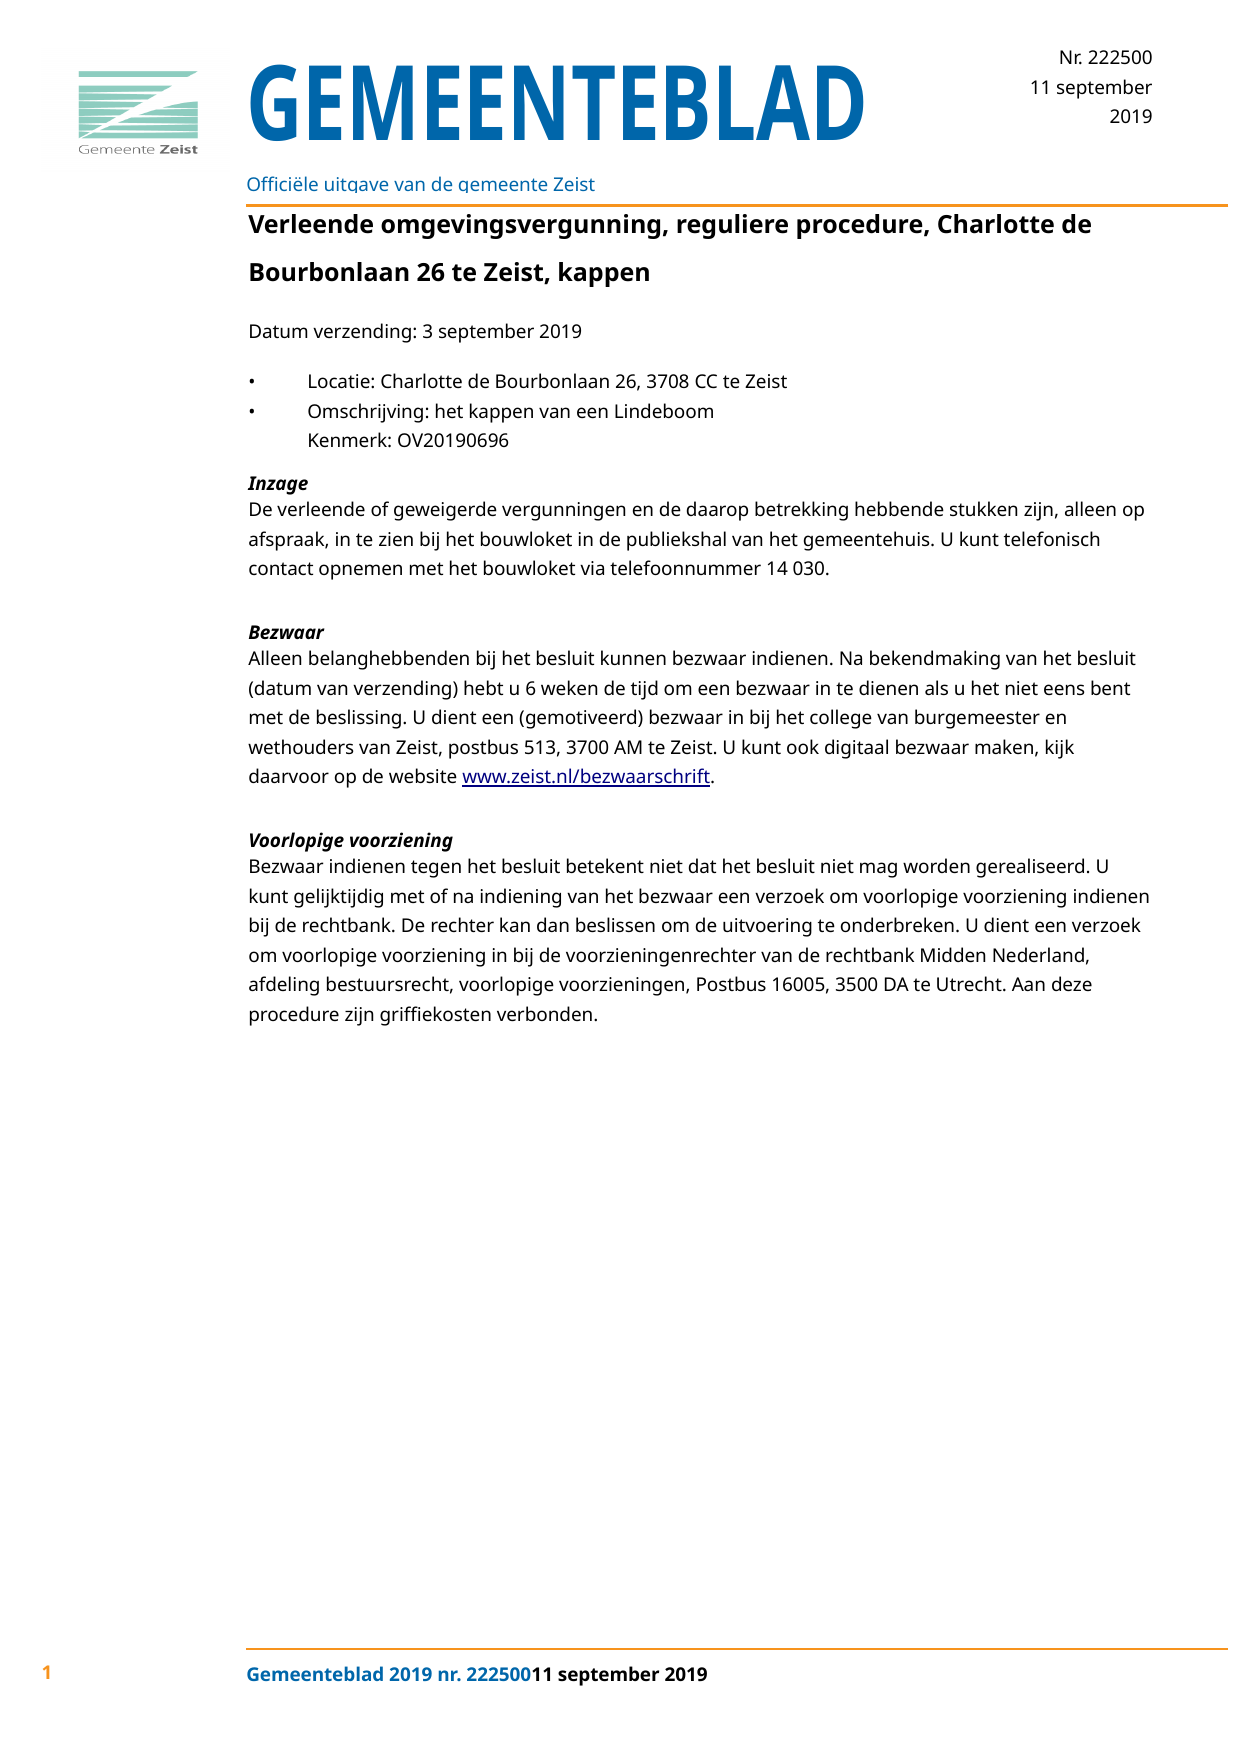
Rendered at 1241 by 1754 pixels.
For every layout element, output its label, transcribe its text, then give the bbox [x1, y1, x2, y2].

text Inzage [248, 471, 1152, 496]
list Locatie: Charlotte de Bourbonlaan 26, 3708 CC te Zeist [248, 368, 1152, 394]
text Alleen belanghebbenden bij het besluit kunnen bezwaar indienen. Na bekendmaking van het besluit (datum van verzending) hebt u 6 weken de tijd om een bezwaar in te dienen als u het niet eens bent met de beslissing. U dient een (gemotiveerd) bezwaar in bij het college van burgemeester en wethouders van Zeist, postbus 513, 3700 AM te Zeist. U kunt ook digitaal bezwaar maken, kijk daarvoor op de website www.zeist.nl/bezwaarschrift. [248, 645, 1152, 789]
text Verleende omgevingsvergunning, reguliere procedure, Charlotte de Bourbonlaan 26 te Zeist, kappen [248, 207, 1152, 288]
text Bezwaar indienen tegen het besluit betekent niet dat het besluit niet mag worden gerealiseerd. U kunt gelijktijdig met of na indiening van het bezwaar een verzoek om voorlopige voorziening indienen bij de rechtbank. De rechter kan dan beslissen om de uitvoering te onderbreken. U dient een verzoek om voorlopige voorziening in bij de voorzieningenrechter van de rechtbank Midden Nederland, afdeling bestuursrecht, voorlopige voorzieningen, Postbus 16005, 3500 DA te Utrecht. Aan deze procedure zijn griffiekosten verbonden. [248, 853, 1152, 1027]
text Bezwaar [248, 619, 1152, 645]
text Datum verzending: 3 september 2019 [248, 318, 1152, 344]
list Omschrijving: het kappen van een Lindeboom [248, 398, 1152, 424]
text Voorlopige voorziening [248, 827, 1152, 853]
list Kenmerk: OV20190696 [248, 427, 1152, 453]
picture [41, 47, 231, 172]
text De verleende of geweigerde vergunningen en de daarop betrekking hebbende stukken zijn, alleen op afspraak, in te zien bij het bouwloket in de publiekshal van het gemeentehuis. U kunt telefonisch contact opnemen met het bouwloket via telefoonnummer 14 030. [248, 496, 1152, 581]
